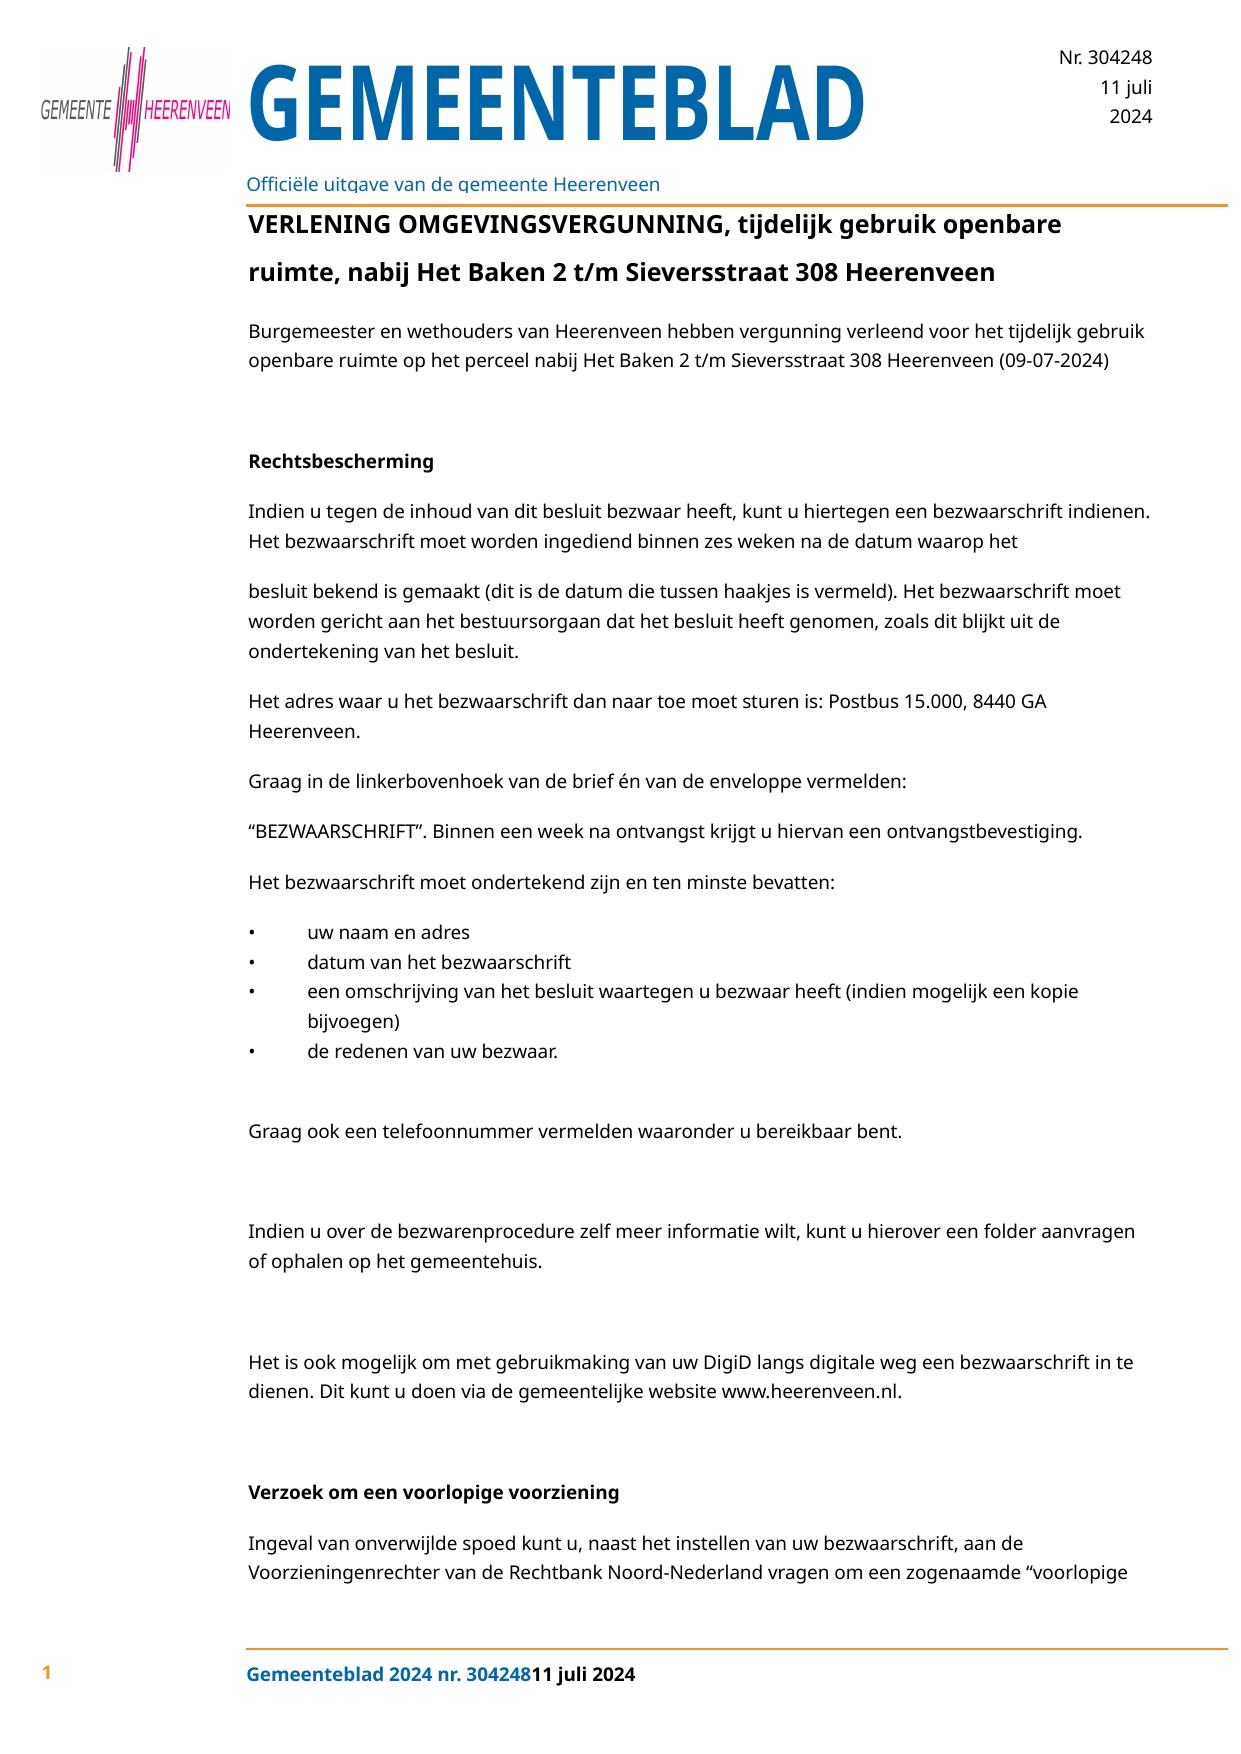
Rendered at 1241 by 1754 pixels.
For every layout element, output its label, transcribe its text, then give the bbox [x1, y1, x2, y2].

text Graag ook een telefoonnummer vermelden waaronder u bereikbaar bent. [248, 1118, 1152, 1144]
text Indien u over de bezwarenprocedure zelf meer informatie wilt, kunt u hierover een folder aanvragen of ophalen op het gemeentehuis. [248, 1219, 1152, 1274]
text Het is ook mogelijk om met gebruikmaking van uw DigiD langs digitale weg een bezwaarschrift in te dienen. Dit kunt u doen via de gemeentelijke website www.heerenveen.nl. [248, 1349, 1152, 1404]
text Burgemeester en wethouders van Heerenveen hebben vergunning verleend voor het tijdelijk gebruik openbare ruimte op het perceel nabij Het Baken 2 t/m Sieversstraat 308 Heerenveen (09-07-2024) [248, 318, 1152, 373]
list uw naam en adres [248, 919, 1152, 945]
list een omschrijving van het besluit waartegen u bezwaar heeft (indien mogelijk een kopie bijvoegen) [248, 979, 1152, 1034]
text Ingeval van onverwijlde spoed kunt u, naast het instellen van uw bezwaarschrift, aan de Voorzieningenrechter van de Rechtbank Noord-Nederland vragen om een zogenaamde “voorlopige [248, 1530, 1152, 1585]
list de redenen van uw bezwaar. [248, 1038, 1152, 1064]
text Het adres waar u het bezwaarschrift dan naar toe moet sturen is: Postbus 15.000, 8440 GA Heerenveen. [248, 688, 1152, 744]
text “BEZWAARSCHRIFT”. Binnen een week na ontvangst krijgt u hiervan een ontvangstbevestiging. [248, 819, 1152, 844]
text VERLENING OMGEVINGSVERGUNNING, tijdelijk gebruik openbare ruimte, nabij Het Baken 2 t/m Sieversstraat 308 Heerenveen [248, 207, 1152, 288]
text besluit bekend is gemaakt (dit is de datum die tussen haakjes is vermeld). Het bezwaarschrift moet worden gericht aan het bestuursorgaan dat het besluit heeft genomen, zoals dit blijkt uit de ondertekening van het besluit. [248, 579, 1152, 664]
text Het bezwaarschrift moet ondertekend zijn en ten minste bevatten: [248, 869, 1152, 895]
text Verzoek om een voorlopige voorziening [248, 1479, 1152, 1505]
text Indien u tegen de inhoud van dit besluit bezwaar heeft, kunt u hiertegen een bezwaarschrift indienen. Het bezwaarschrift moet worden ingediend binnen zes weken na de datum waarop het [248, 499, 1152, 554]
text Rechtsbescherming [248, 448, 1152, 474]
list datum van het bezwaarschrift [248, 949, 1152, 975]
picture [41, 47, 231, 172]
text Graag in de linkerbovenhoek van de brief én van de enveloppe vermelden: [248, 768, 1152, 794]
